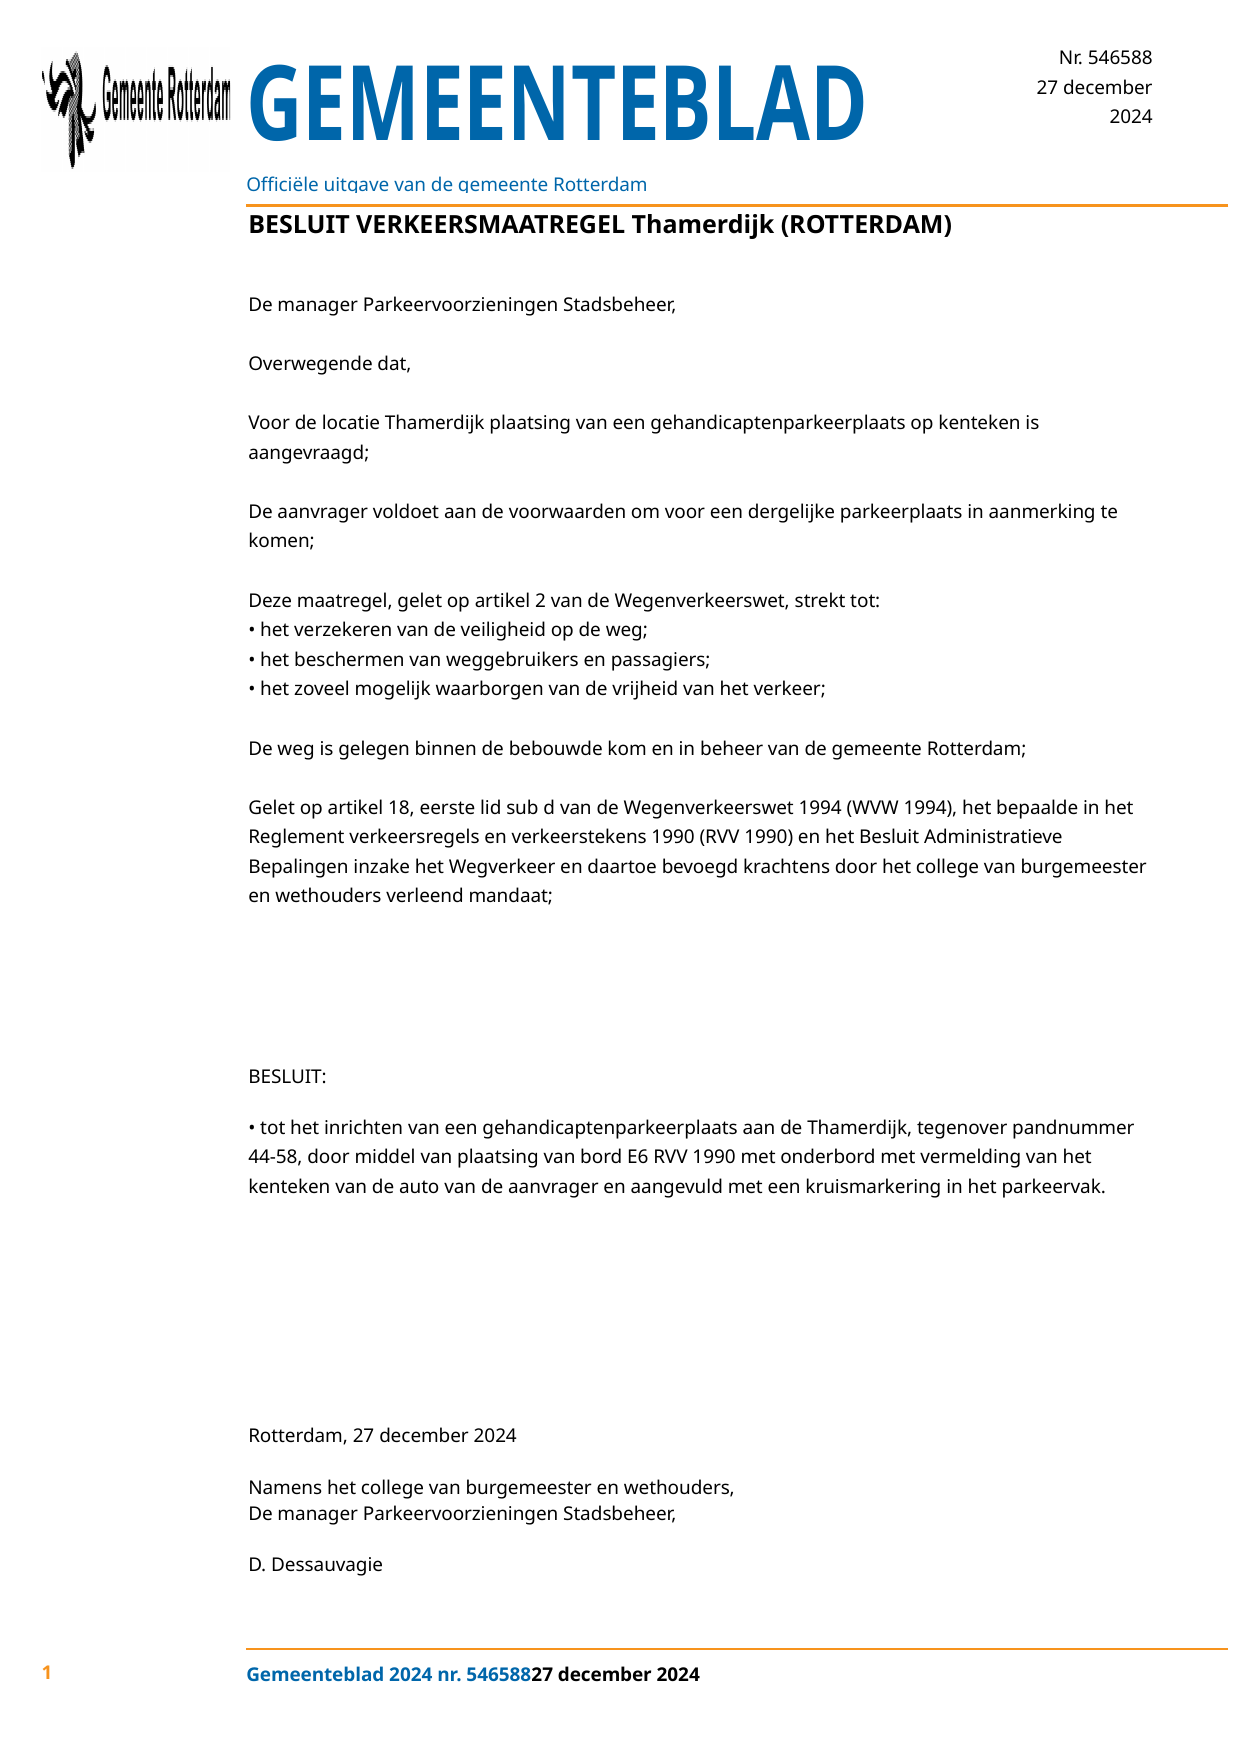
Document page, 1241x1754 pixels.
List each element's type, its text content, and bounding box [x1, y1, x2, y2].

text Deze maatregel, gelet op artikel 2 van de Wegenverkeerswet, strekt tot: [248, 587, 1152, 613]
text Overwegende dat, [248, 350, 1152, 376]
text • tot het inrichten van een gehandicaptenparkeerplaats aan de Thamerdijk, tegenover pandnummer 44-58, door middel van plaatsing van bord E6 RVV 1990 met onderbord met vermelding van het kenteken van de auto van de aanvrager en aangevuld met een kruismarkering in het parkeervak. [248, 1114, 1152, 1199]
text Rotterdam, 27 december 2024 [248, 1423, 1152, 1448]
text Gelet op artikel 18, eerste lid sub d van de Wegenverkeerswet 1994 (WVW 1994), het bepaalde in het Reglement verkeersregels en verkeerstekens 1990 (RVV 1990) en het Besluit Administratieve Bepalingen inzake het Wegverkeer en daartoe bevoegd krachtens door het college van burgemeester en wethouders verleend mandaat; [248, 794, 1152, 908]
text • het beschermen van weggebruikers en passagiers; [248, 646, 1152, 672]
text BESLUIT VERKEERSMAATREGEL Thamerdijk (ROTTERDAM) [248, 207, 1152, 241]
text De manager Parkeervoorzieningen Stadsbeheer, [248, 291, 1152, 317]
picture [41, 47, 231, 172]
text • het verzekeren van de veiligheid op de weg; [248, 616, 1152, 642]
text D. Dessauvagie [248, 1551, 1152, 1577]
text De manager Parkeervoorzieningen Stadsbeheer, [248, 1500, 1152, 1526]
text Namens het college van burgemeester en wethouders, [248, 1474, 1152, 1500]
text De aanvrager voldoet aan de voorwaarden om voor een dergelijke parkeerplaats in aanmerking te komen; [248, 498, 1152, 553]
text BESLUIT: [248, 1063, 1152, 1089]
text • het zoveel mogelijk waarborgen van de vrijheid van het verkeer; [248, 676, 1152, 701]
text Voor de locatie Thamerdijk plaatsing van een gehandicaptenparkeerplaats op kenteken is aangevraagd; [248, 409, 1152, 465]
text De weg is gelegen binnen de bebouwde kom en in beheer van de gemeente Rotterdam; [248, 735, 1152, 761]
